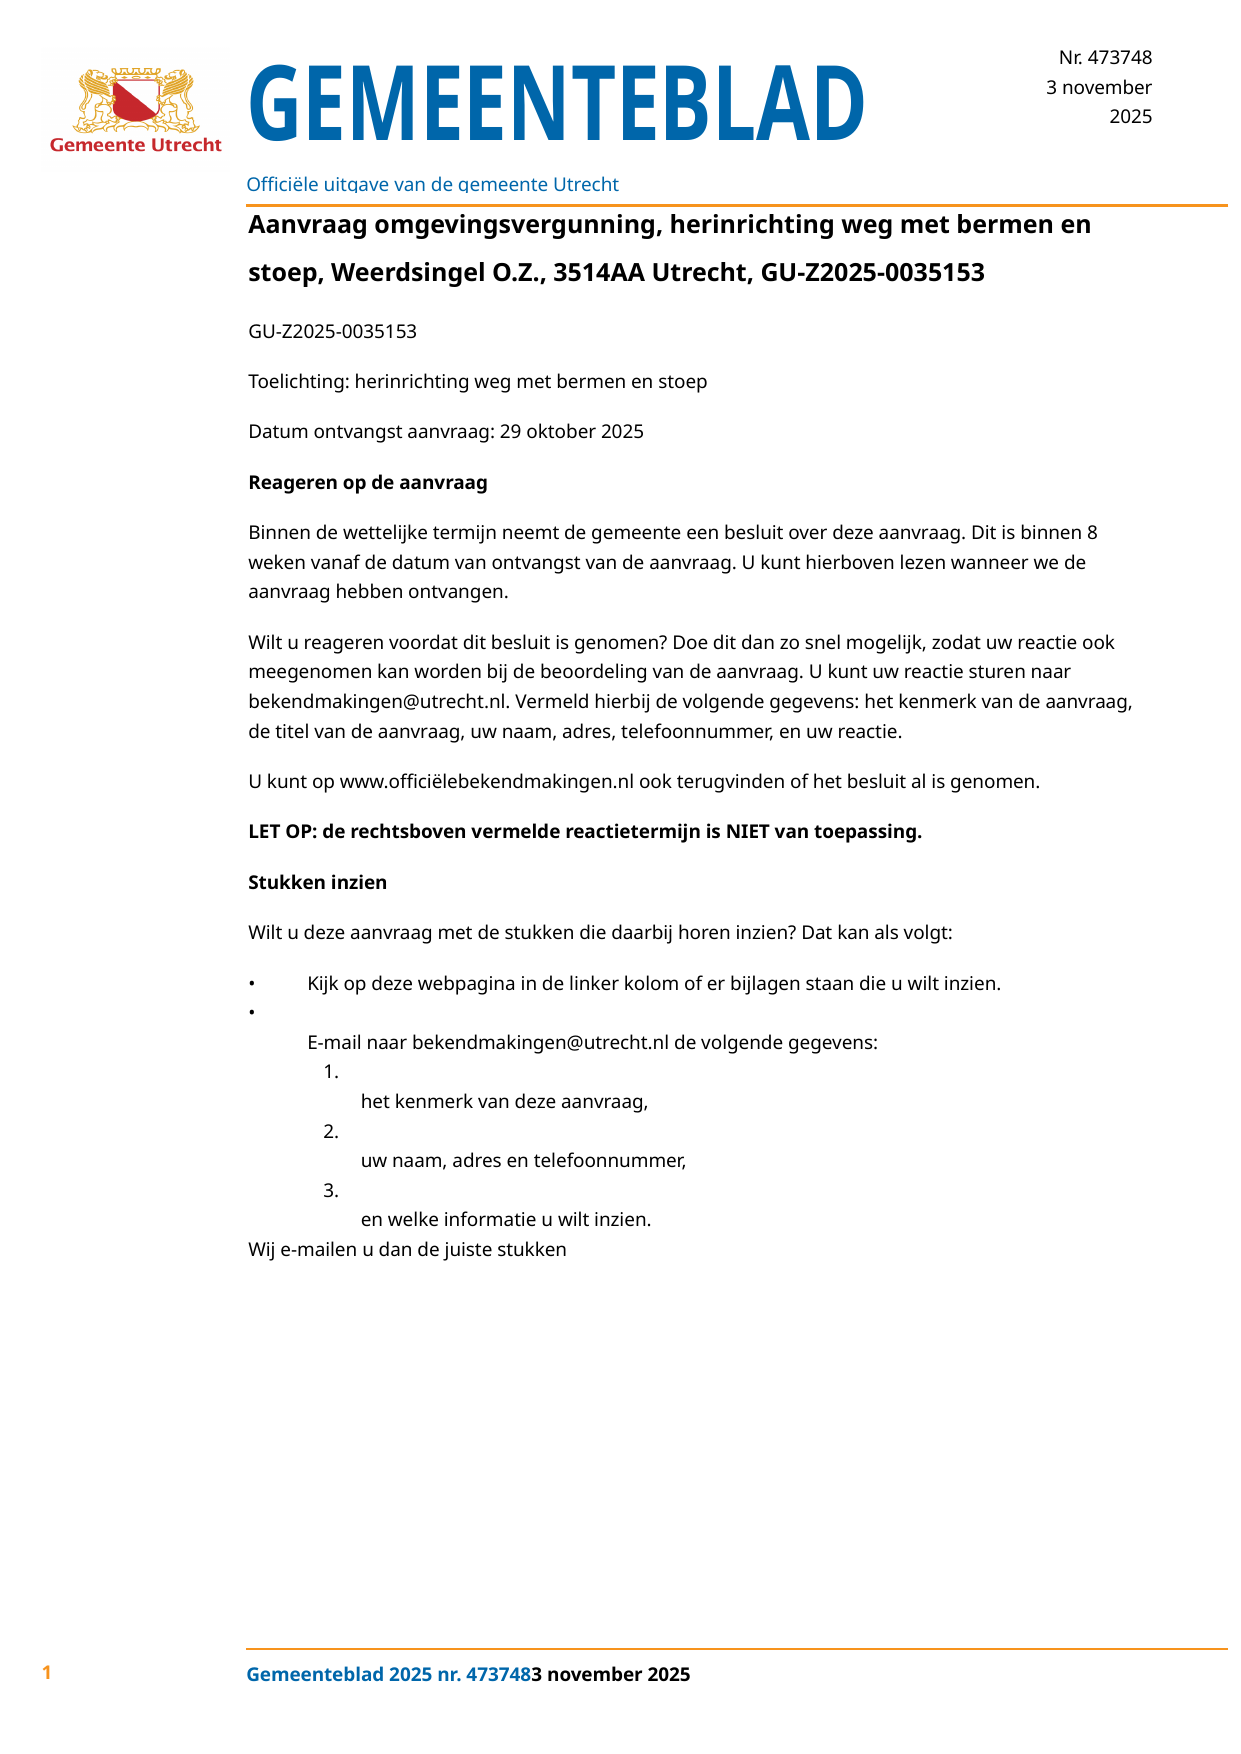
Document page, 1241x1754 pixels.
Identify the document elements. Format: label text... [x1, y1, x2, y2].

list Kijk op deze webpagina in de linker kolom of er bijlagen staan die u wilt inzien. [248, 970, 1152, 996]
text Stukken inzien [248, 869, 1152, 895]
list het kenmerk van deze aanvraag, [323, 1088, 1152, 1114]
text LET OP: de rechtsboven vermelde reactietermijn is NIET van toepassing. [248, 819, 1152, 844]
text Wilt u deze aanvraag met de stukken die daarbij horen inzien? Dat kan als volgt: [248, 919, 1152, 945]
list E-mail naar bekendmakingen@utrecht.nl de volgende gegevens: [248, 1029, 1152, 1055]
list en welke informatie u wilt inzien. [323, 1207, 1152, 1232]
text Aanvraag omgevingsvergunning, herinrichting weg met bermen en stoep, Weerdsingel O.Z., 3514AA Utrecht, GU-Z2025-0035153 [248, 207, 1152, 288]
list uw naam, adres en telefoonnummer, [323, 1147, 1152, 1173]
text Wilt u reageren voordat dit besluit is genomen? Doe dit dan zo snel mogelijk, zodat uw reactie ook meegenomen kan worden bij de beoordeling van de aanvraag. U kunt uw reactie sturen naar bekendmakingen@utrecht.nl. Vermeld hierbij de volgende gegevens: het kenmerk van de aanvraag, de titel van de aanvraag, uw naam, adres, telefoonnummer, en uw reactie. [248, 629, 1152, 744]
text Reageren op de aanvraag [248, 469, 1152, 495]
text Wij e-mailen u dan de juiste stukken [248, 1236, 1152, 1262]
picture [41, 47, 231, 172]
text GU-Z2025-0035153 [248, 318, 1152, 344]
text U kunt op www.officiëlebekendmakingen.nl ook terugvinden of het besluit al is genomen. [248, 768, 1152, 794]
text Binnen de wettelijke termijn neemt de gemeente een besluit over deze aanvraag. Dit is binnen 8 weken vanaf de datum van ontvangst van de aanvraag. U kunt hierboven lezen wanneer we de aanvraag hebben ontvangen. [248, 519, 1152, 604]
text Datum ontvangst aanvraag: 29 oktober 2025 [248, 419, 1152, 444]
text Toelichting: herinrichting weg met bermen en stoep [248, 368, 1152, 394]
